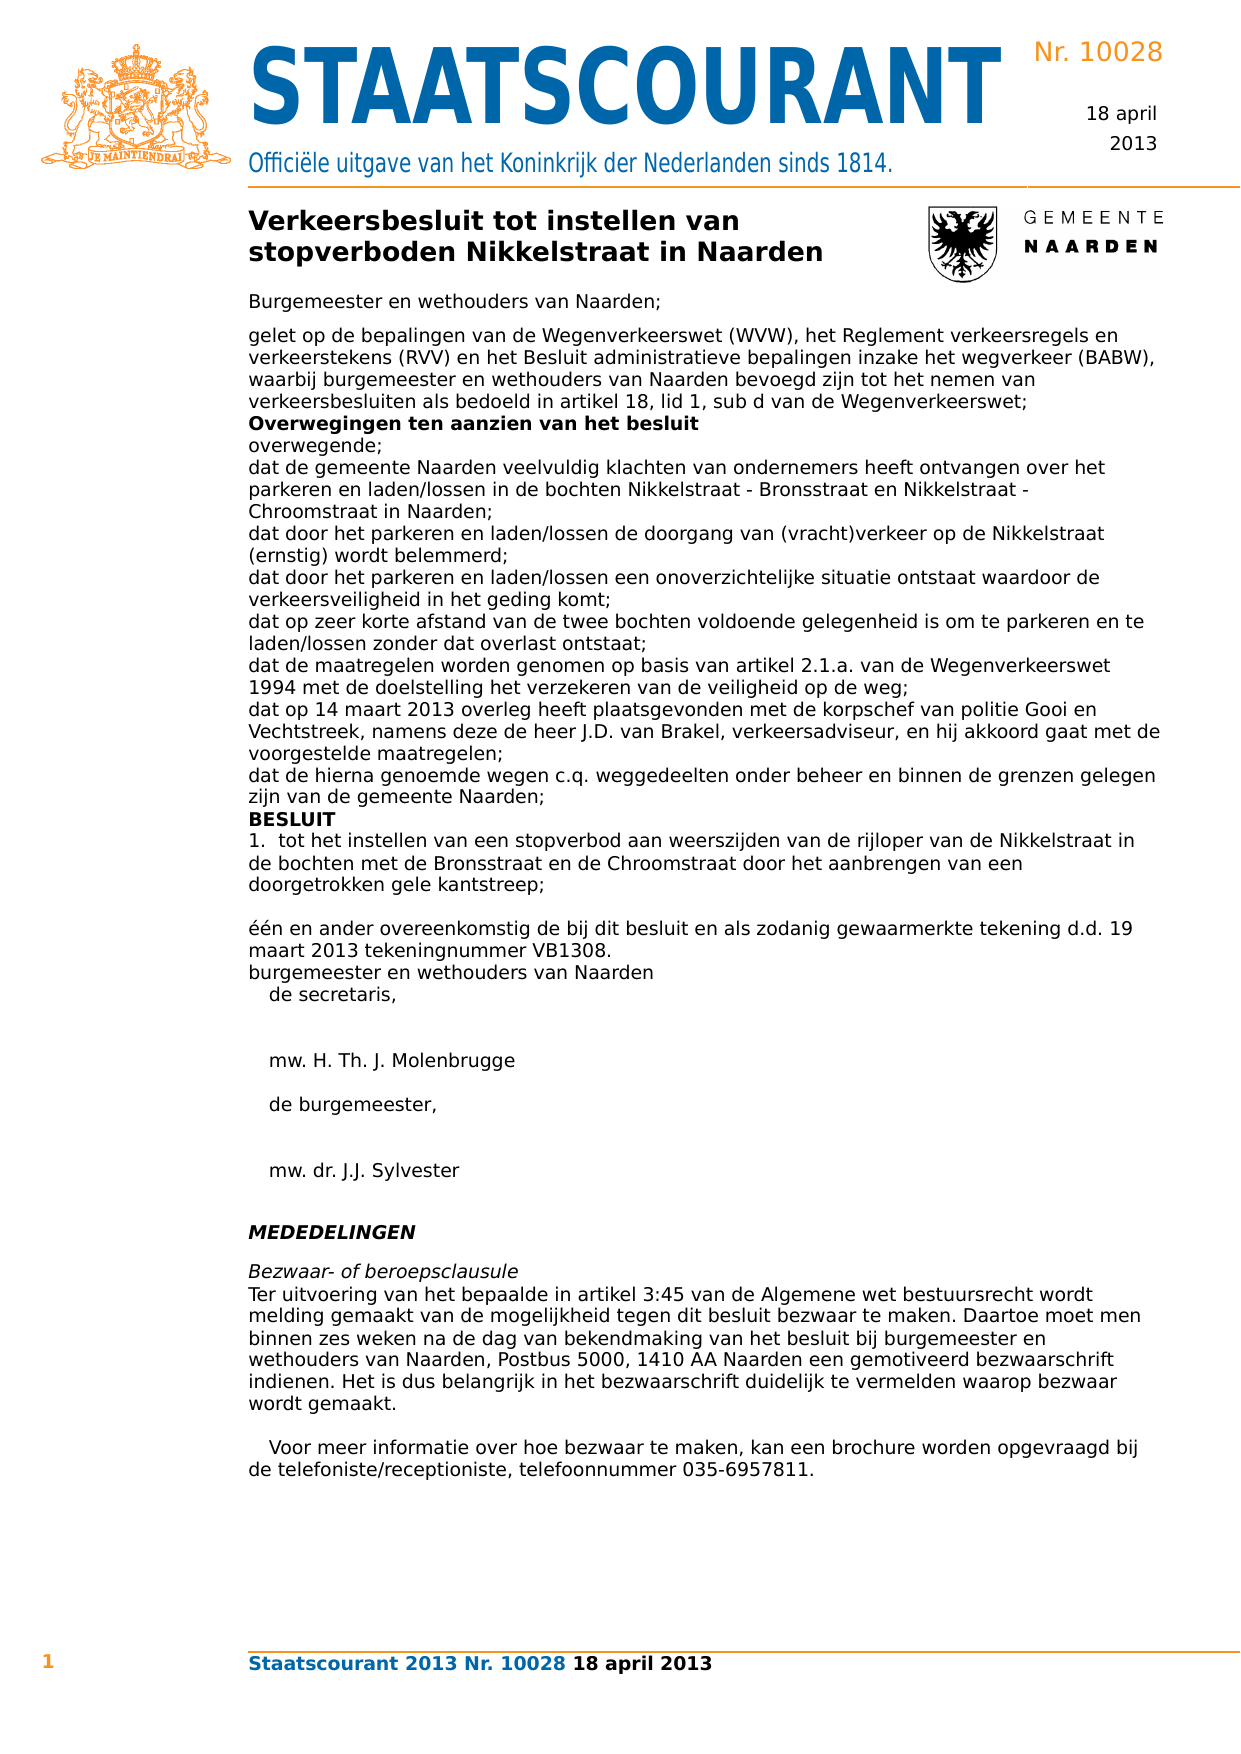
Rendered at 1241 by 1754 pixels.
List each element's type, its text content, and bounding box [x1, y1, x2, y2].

picture [927, 205, 1164, 283]
text Burgemeester en wethouders van Naarden; [248, 291, 1163, 313]
text dat door het parkeren en laden/lossen een onoverzichtelijke situatie ontstaat waardoor de verkeersveiligheid in het geding komt; [248, 567, 1163, 611]
subtitle MEDEDELINGEN [248, 1222, 1163, 1244]
subtitle Overwegingen ten aanzien van het besluit [248, 413, 1163, 435]
text dat de gemeente Naarden veelvuldig klachten van ondernemers heeft ontvangen over het parkeren en laden/lossen in de bochten Nikkelstraat - Bronsstraat en Nikkelstraat - Chroomstraat in Naarden; [248, 457, 1163, 523]
text gelet op de bepalingen van de Wegenverkeerswet (WVW), het Reglement verkeersregels en verkeerstekens (RVV) en het Besluit administratieve bepalingen inzake het wegverkeer (BABW), waarbij burgemeester en wethouders van Naarden bevoegd zijn tot het nemen van verkeersbesluiten als bedoeld in artikel 18, lid 1, sub d van de Wegenverkeerswet; [248, 325, 1163, 413]
text de secretaris, [248, 984, 1163, 1006]
subtitle Verkeersbesluit tot instellen van stopverboden Nikkelstraat in Naarden [248, 206, 927, 268]
text BESLUIT [248, 808, 1163, 830]
text mw. H. Th. J. Molenbrugge [248, 1050, 1163, 1072]
text dat door het parkeren en laden/lossen de doorgang van (vracht)verkeer op de Nikkelstraat (ernstig) wordt belemmerd; [248, 523, 1163, 567]
text de burgemeester, [248, 1094, 1163, 1116]
text dat de hierna genoemde wegen c.q. weggedeelten onder beheer en binnen de grenzen gelegen zijn van de gemeente Naarden; [248, 764, 1163, 808]
text Voor meer informatie over hoe bezwaar te maken, kan een brochure worden opgevraagd bij de telefoniste/receptioniste, telefoonnummer 035-6957811. [248, 1437, 1163, 1481]
text één en ander overeenkomstig de bij dit besluit en als zodanig gewaarmerkte tekening d.d. 19 maart 2013 tekeningnummer VB1308. [248, 918, 1163, 962]
picture [41, 44, 231, 169]
text burgemeester en wethouders van Naarden [248, 962, 1163, 984]
subtitle Bezwaar- of beroepsclausule [248, 1261, 1163, 1283]
text 1. tot het instellen van een stopverbod aan weerszijden van de rijloper van de Nikkelstraat in de bochten met de Bronsstraat en de Chroomstraat door het aanbrengen van een doorgetrokken gele kantstreep; [248, 830, 1163, 896]
text dat op 14 maart 2013 overleg heeft plaatsgevonden met de korpschef van politie Gooi en Vechtstreek, namens deze de heer J.D. van Brakel, verkeersadviseur, en hij akkoord gaat met de voorgestelde maatregelen; [248, 698, 1163, 764]
text dat op zeer korte afstand van de twee bochten voldoende gelegenheid is om te parkeren en te laden/lossen zonder dat overlast ontstaat; [248, 611, 1163, 654]
text mw. dr. J.J. Sylvester [248, 1160, 1163, 1182]
text Ter uitvoering van het bepaalde in artikel 3:45 van de Algemene wet bestuursrecht wordt melding gemaakt van de mogelijkheid tegen dit besluit bezwaar te maken. Daartoe moet men binnen zes weken na de dag van bekendmaking van het besluit bij burgemeester en wethouders van Naarden, Postbus 5000, 1410 AA Naarden een gemotiveerd bezwaarschrift indienen. Het is dus belangrijk in het bezwaarschrift duidelijk te vermelden waarop bezwaar wordt gemaakt. [248, 1283, 1163, 1415]
text overwegende; [248, 435, 1163, 457]
text dat de maatregelen worden genomen op basis van artikel 2.1.a. van de Wegenverkeerswet 1994 met de doelstelling het verzekeren van de veiligheid op de weg; [248, 654, 1163, 698]
